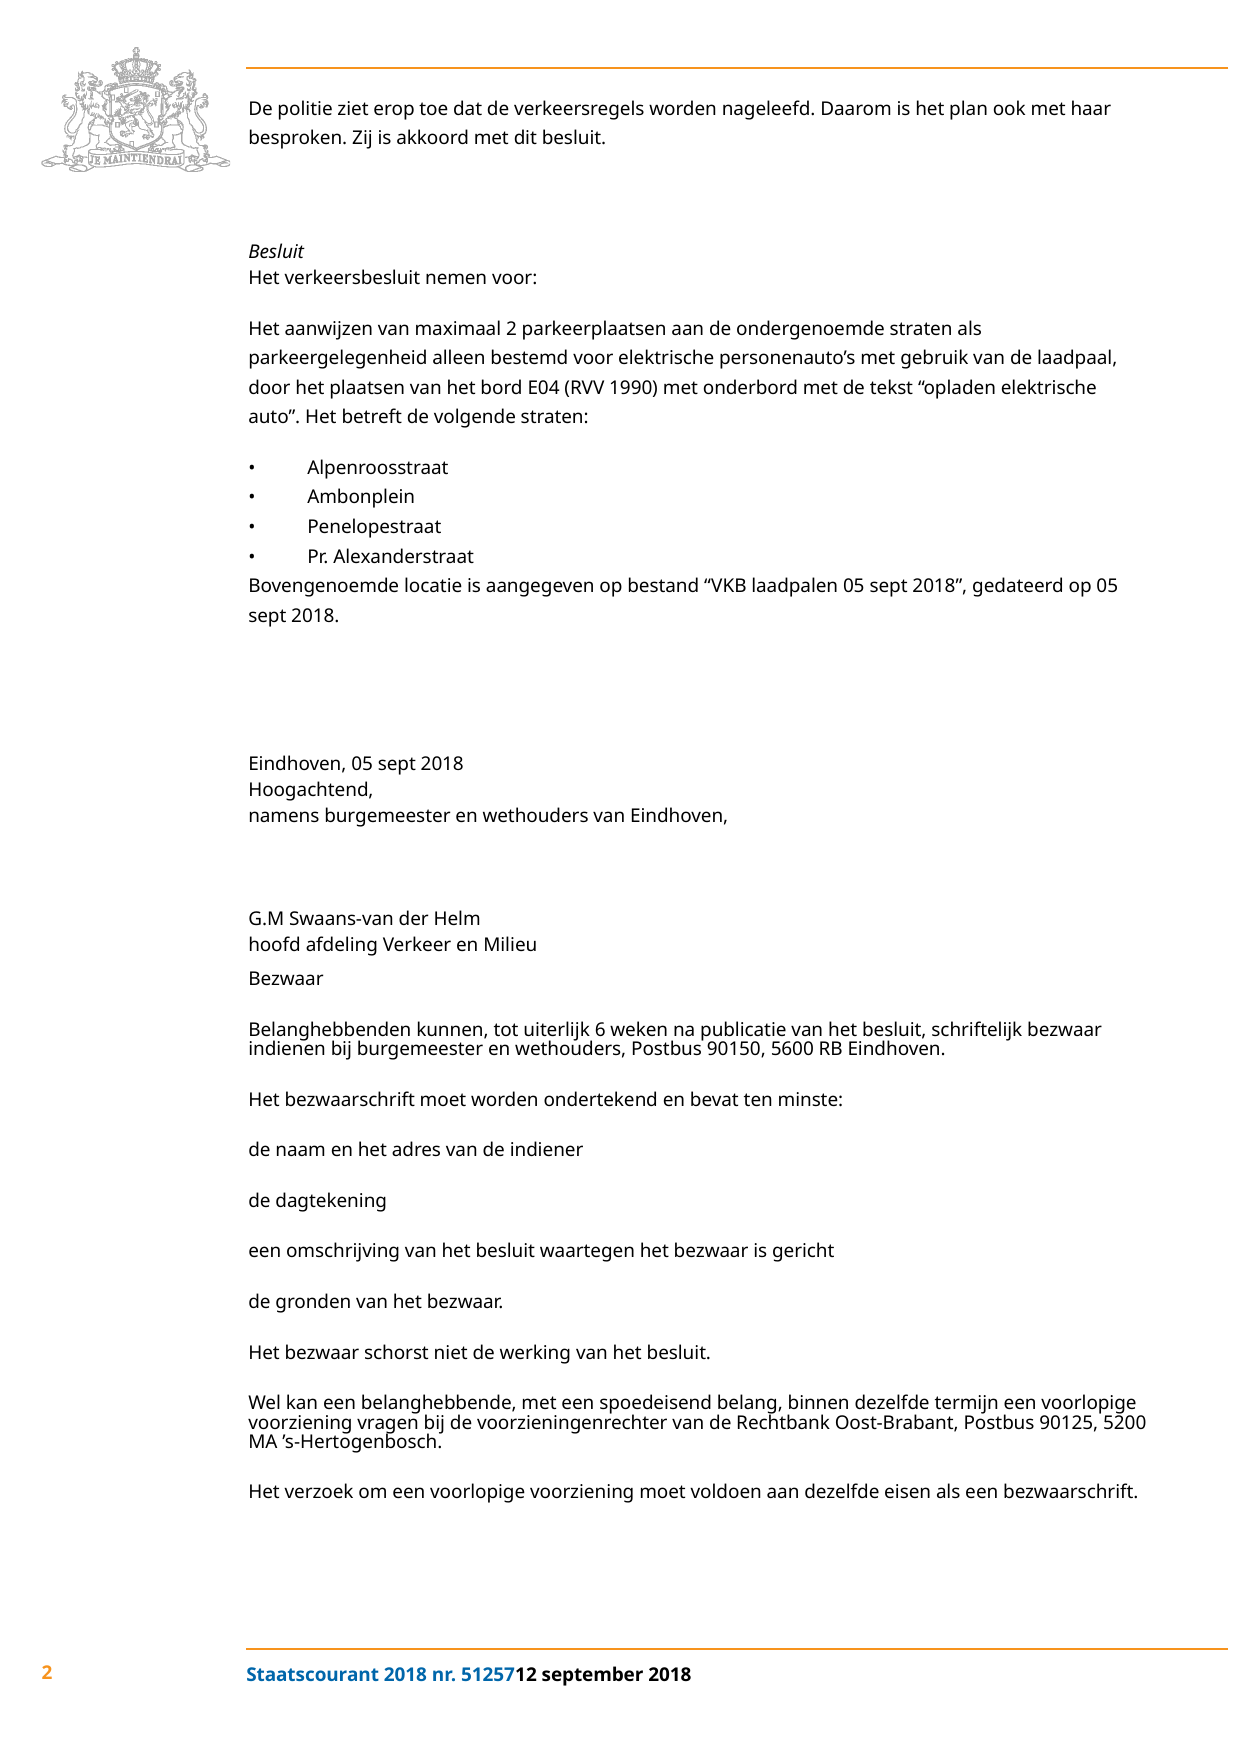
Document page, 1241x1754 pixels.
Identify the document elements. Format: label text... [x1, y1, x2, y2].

text namens burgemeester en wethouders van Eindhoven, [248, 802, 1152, 828]
list Alpenroosstraat [248, 454, 1152, 480]
text de dagtekening [248, 1192, 1152, 1211]
text Wel kan een belanghebbende, met een spoedeisend belang, binnen dezelfde termijn een voorlopige voorziening vragen bij de voorzieningenrechter van de Rechtbank Oost-Brabant, Postbus 90125, 5200 MA ’s-Hertogenbosch. [248, 1394, 1152, 1452]
text hoofd afdeling Verkeer en Milieu [248, 931, 1152, 956]
text De politie ziet erop toe dat de verkeersregels worden nageleefd. Daarom is het plan ook met haar besproken. Zij is akkoord met dit besluit. [248, 95, 1152, 150]
text de gronden van het bezwaar. [248, 1293, 1152, 1312]
text Hoogachtend, [248, 776, 1152, 802]
text Belanghebbenden kunnen, tot uiterlijk 6 weken na publicatie van het besluit, schriftelijk bezwaar indienen bij burgemeester en wethouders, Postbus 90150, 5600 RB Eindhoven. [248, 1021, 1152, 1059]
text Eindhoven, 05 sept 2018 [248, 751, 1152, 776]
text Besluit [248, 239, 1152, 264]
text de naam en het adres van de indiener [248, 1141, 1152, 1161]
text een omschrijving van het besluit waartegen het bezwaar is gericht [248, 1242, 1152, 1262]
list Ambonplein [248, 484, 1152, 509]
text Bezwaar [248, 970, 1152, 989]
text Het verzoek om een voorlopige voorziening moet voldoen aan dezelfde eisen als een bezwaarschrift. [248, 1483, 1152, 1503]
list Penelopestraat [248, 513, 1152, 539]
text Het aanwijzen van maximaal 2 parkeerplaatsen aan de ondergenoemde straten als parkeergelegenheid alleen bestemd voor elektrische personenauto’s met gebruik van de laadpaal, door het plaatsen van het bord E04 (RVV 1990) met onderbord met de tekst “opladen elektrische auto”. Het betreft de volgende straten: [248, 315, 1152, 429]
text Het bezwaarschrift moet worden ondertekend en bevat ten minste: [248, 1091, 1152, 1110]
text Het bezwaar schorst niet de werking van het besluit. [248, 1344, 1152, 1363]
picture [41, 47, 231, 172]
text G.M Swaans-van der Helm [248, 905, 1152, 931]
text Bovengenoemde locatie is aangegeven op bestand “VKB laadpalen 05 sept 2018”, gedateerd op 05 sept 2018. [248, 572, 1152, 628]
list Pr. Alexanderstraat [248, 543, 1152, 568]
text Het verkeersbesluit nemen voor: [248, 264, 1152, 290]
